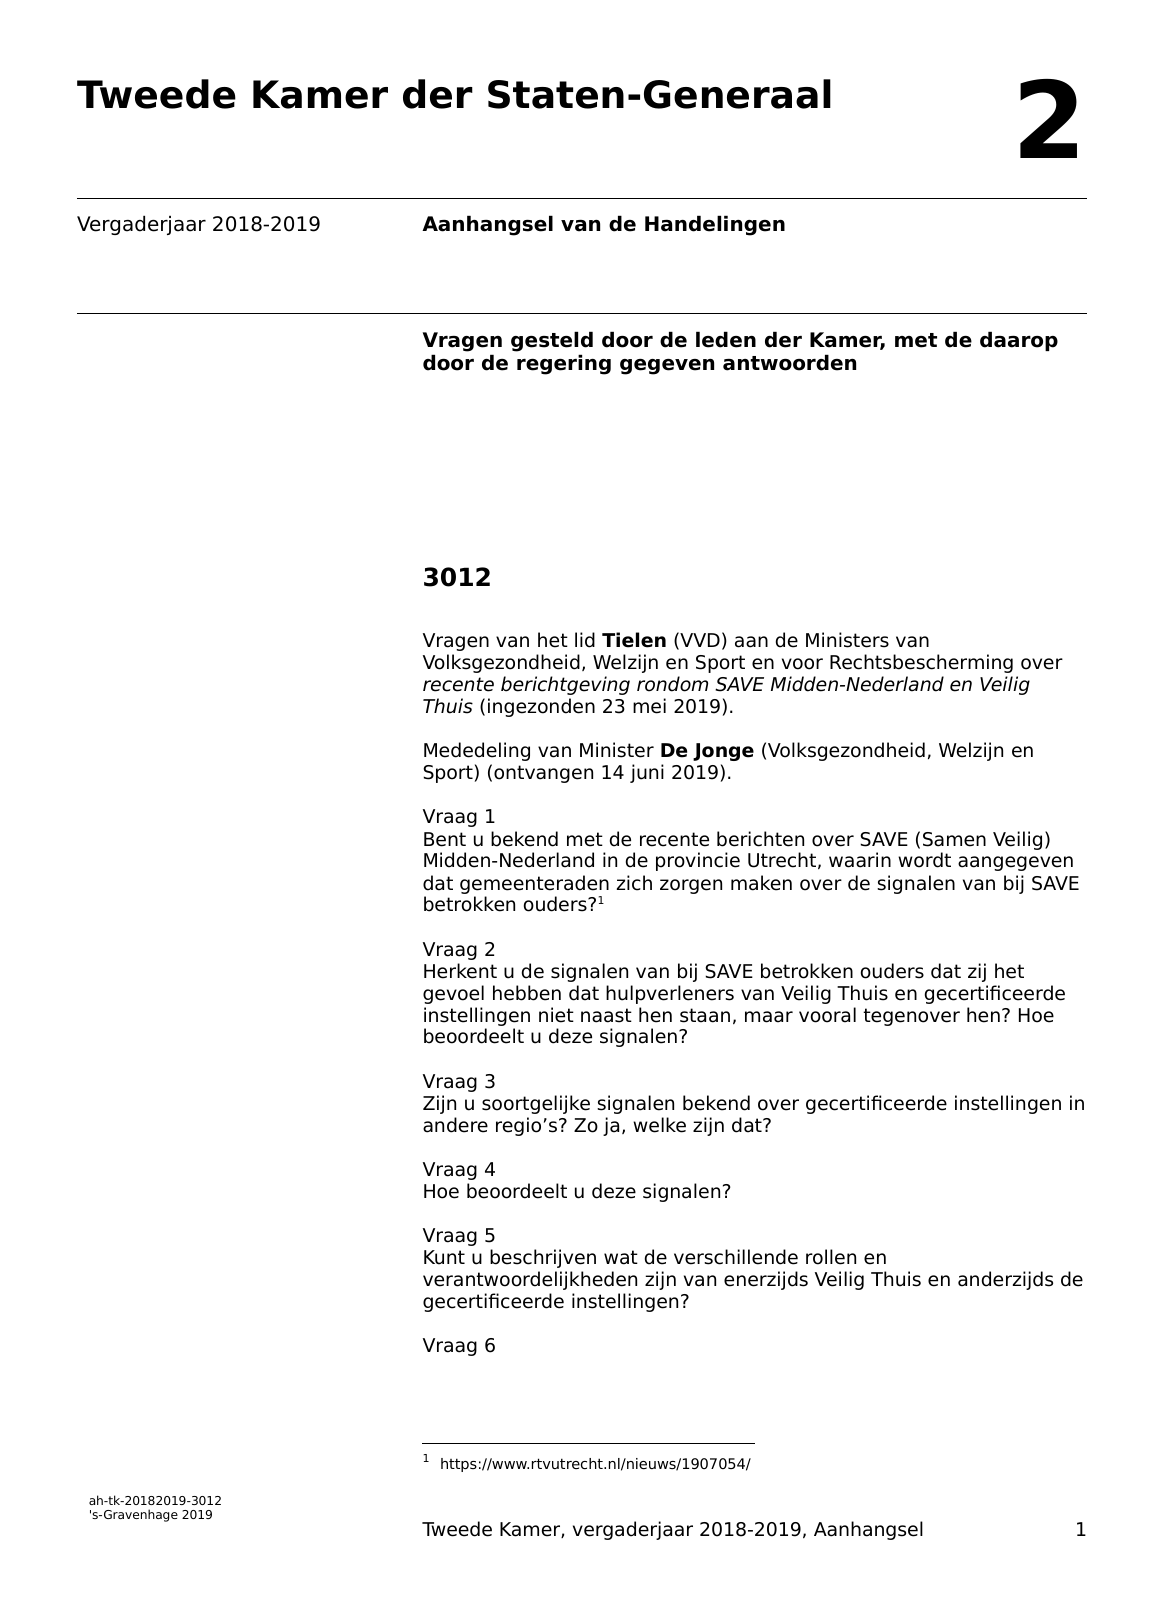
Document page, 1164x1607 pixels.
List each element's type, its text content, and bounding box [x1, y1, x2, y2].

table_cell [77, 314, 422, 375]
table_cell Aanhangsel van de Handelingen [422, 199, 1087, 313]
text Herkent u de signalen van bij SAVE betrokken ouders dat zij het gevoel hebben dat hulpverleners van Veilig Thuis en gecertificeerde instellingen niet naast hen staan, maar vooral tegenover hen? Hoe beoordeelt u deze signalen? [422, 961, 1087, 1048]
text https://www.rtvutrecht.nl/nieuws/1907054/ [422, 1452, 1087, 1474]
text Kunt u beschrijven wat de verschillende rollen en verantwoordelijkheden zijn van enerzijds Veilig Thuis en anderzijds de gecertificeerde instellingen? [422, 1247, 1087, 1313]
table_header 2 [886, 59, 1087, 198]
table_header Tweede Kamer der Staten-Generaal [77, 59, 886, 198]
text Vraag 2 [422, 938, 1087, 961]
text Zijn u soortgelijke signalen bekend over gecertificeerde instellingen in andere regio’s? Zo ja, welke zijn dat? [422, 1093, 1087, 1137]
text 's-Gravenhage 2019 [88, 1508, 323, 1522]
text Hoe beoordeelt u deze signalen? [422, 1181, 1087, 1203]
text 3012 [422, 563, 1087, 592]
text Vraag 1 [422, 806, 1087, 828]
table_cell Vragen gesteld door de leden der Kamer, met de daarop door de regering gegeven antwoorden [422, 314, 1087, 375]
text Bent u bekend met de recente berichten over SAVE (Samen Veilig) Midden-Nederland in de provincie Utrecht, waarin wordt aangegeven dat gemeenteraden zich zorgen maken over de signalen van bij SAVE betrokken ouders? [422, 828, 1087, 916]
table_cell Vergaderjaar 2018-2019 [77, 199, 422, 313]
text Vragen van het lid Tielen (VVD) aan de Ministers van Volksgezondheid, Welzijn en Sport en voor Rechtsbescherming over recente berichtgeving rondom SAVE Midden-Nederland en Veilig Thuis (ingezonden 23 mei 2019). [422, 630, 1087, 718]
text Vraag 4 [422, 1159, 1087, 1181]
text Vraag 3 [422, 1071, 1087, 1093]
text ah-tk-20182019-3012 [88, 1494, 323, 1508]
text Vraag 5 [422, 1225, 1087, 1247]
text Vraag 6 [422, 1335, 1087, 1357]
text Mededeling van Minister De Jonge (Volksgezondheid, Welzijn en Sport) (ontvangen 14 juni 2019). [422, 740, 1087, 784]
